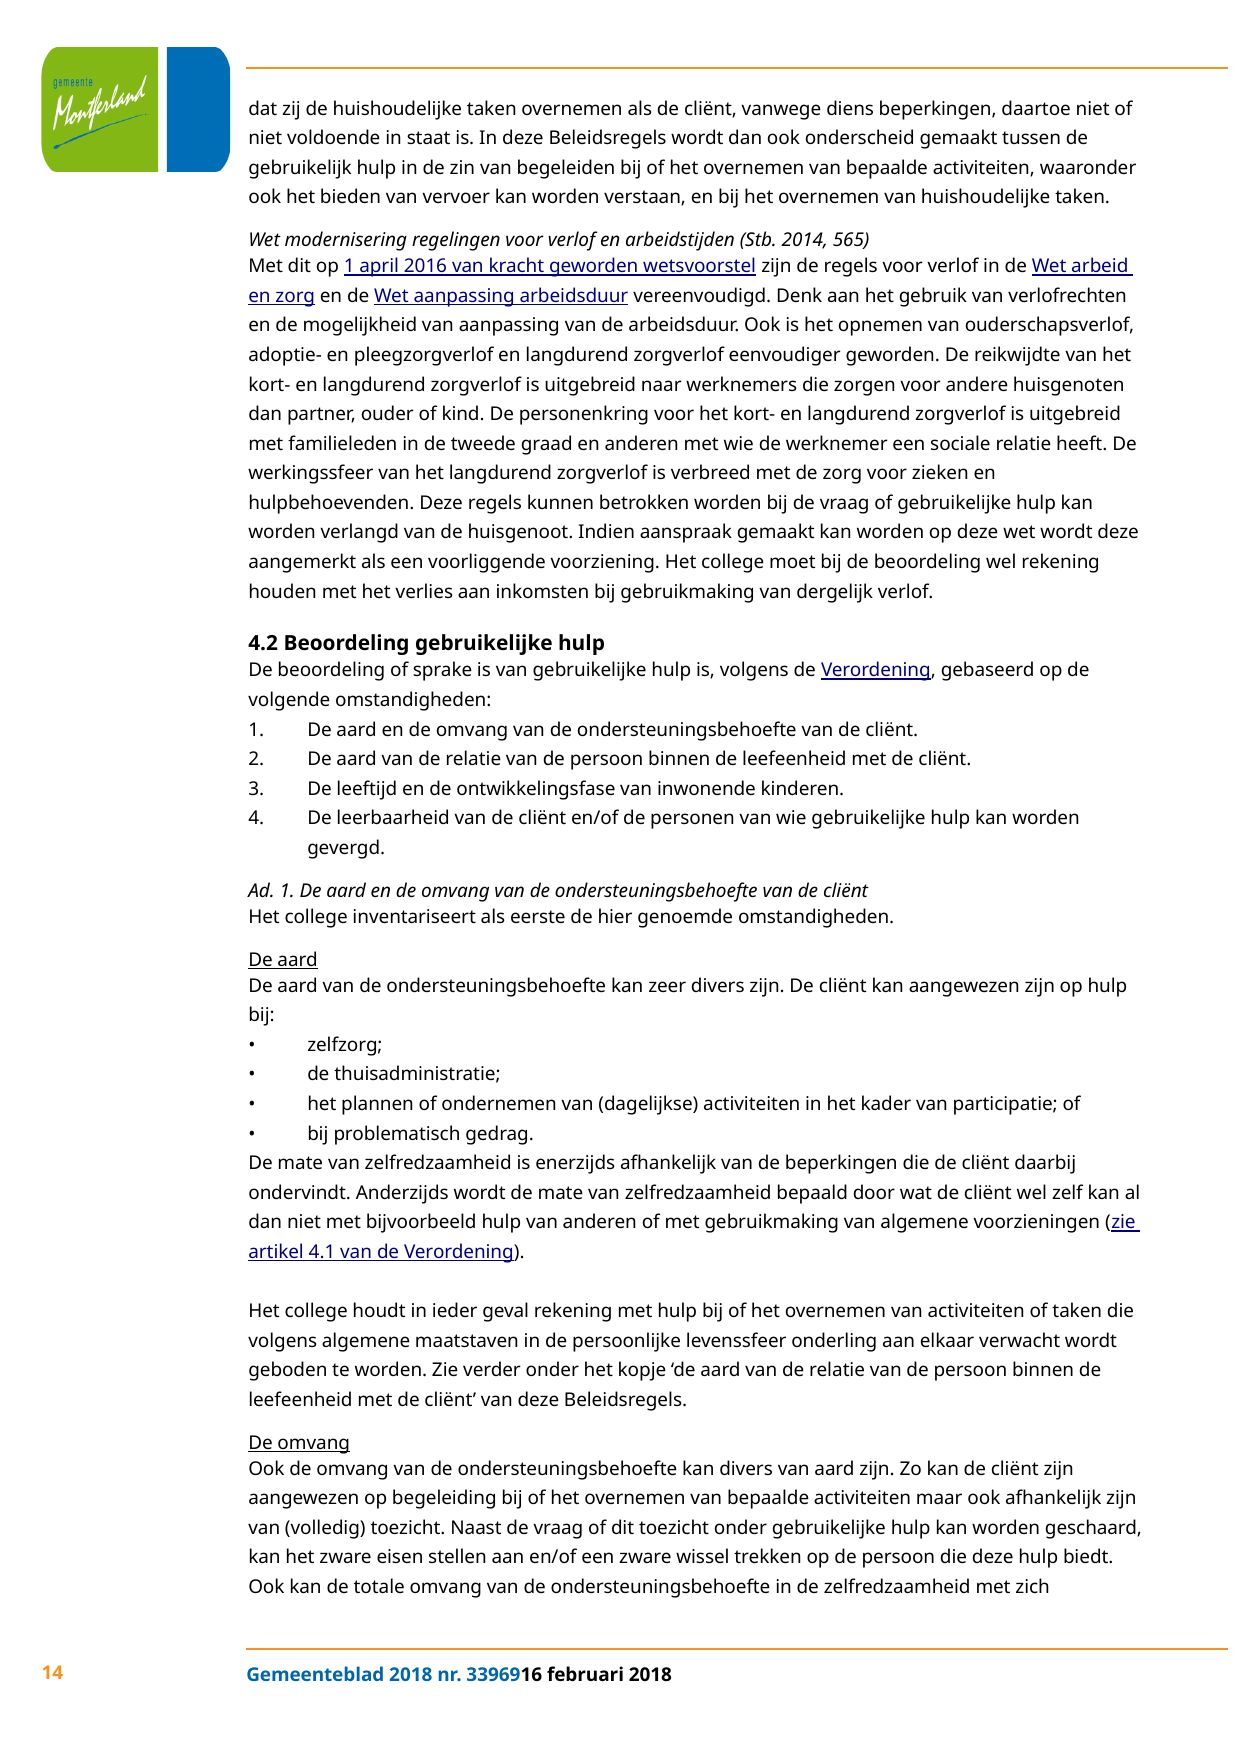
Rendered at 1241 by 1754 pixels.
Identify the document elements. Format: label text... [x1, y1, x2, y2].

text Ad. 1. De aard en de omvang van de ondersteuningsbehoefte van de cliënt [248, 877, 1152, 903]
text dat zij de huishoudelijke taken overnemen als de cliënt, vanwege diens beperkingen, daartoe niet of niet voldoende in staat is. In deze Beleidsregels wordt dan ook onderscheid gemaakt tussen de gebruikelijk hulp in de zin van begeleiden bij of het overnemen van bepaalde activiteiten, waaronder ook het bieden van vervoer kan worden verstaan, en bij het overnemen van huishoudelijke taken. [248, 95, 1152, 209]
list de thuisadministratie; [248, 1061, 1152, 1086]
text Het college inventariseert als eerste de hier genoemde omstandigheden. [248, 903, 1152, 929]
text Het college houdt in ieder geval rekening met hulp bij of het overnemen van activiteiten of taken die volgens algemene maatstaven in de persoonlijke levenssfeer onderling aan elkaar verwacht wordt geboden te worden. Zie verder onder het kopje ‘de aard van de relatie van de persoon binnen de leefeenheid met de cliënt’ van deze Beleidsregels. [248, 1297, 1152, 1412]
list zelfzorg; [248, 1031, 1152, 1057]
list De leeftijd en de ontwikkelingsfase van inwonende kinderen. [248, 775, 1152, 801]
picture [41, 47, 231, 172]
list De aard en de omvang van de ondersteuningsbehoefte van de cliënt. [248, 716, 1152, 742]
text De aard [248, 946, 1152, 972]
list bij problematisch gedrag. [248, 1120, 1152, 1146]
text Met dit op 1 april 2016 van kracht geworden wetsvoorstel zijn de regels voor verlof in de Wet arbeid en zorg en de Wet aanpassing arbeidsduur vereenvoudigd. Denk aan het gebruik van verlofrechten en de mogelijkheid van aanpassing van de arbeidsduur. Ook is het opnemen van ouderschapsverlof, adoptie- en pleegzorgverlof en langdurend zorgverlof eenvoudiger geworden. De reikwijdte van het kort- en langdurend zorgverlof is uitgebreid naar werknemers die zorgen voor andere huisgenoten dan partner, ouder of kind. De personenkring voor het kort- en langdurend zorgverlof is uitgebreid met familieleden in de tweede graad en anderen met wie de werknemer een sociale relatie heeft. De werkingssfeer van het langdurend zorgverlof is verbreed met de zorg voor zieken en hulpbehoevenden. Deze regels kunnen betrokken worden bij de vraag of gebruikelijke hulp kan worden verlangd van de huisgenoot. Indien aanspraak gemaakt kan worden op deze wet wordt deze aangemerkt als een voorliggende voorziening. Het college moet bij de beoordeling wel rekening houden met het verlies aan inkomsten bij gebruikmaking van dergelijk verlof. [248, 252, 1152, 603]
list het plannen of ondernemen van (dagelijkse) activiteiten in het kader van participatie; of [248, 1090, 1152, 1116]
text De aard van de ondersteuningsbehoefte kan zeer divers zijn. De cliënt kan aangewezen zijn op hulp bij: [248, 972, 1152, 1027]
text Ook de omvang van de ondersteuningsbehoefte kan divers van aard zijn. Zo kan de cliënt zijn aangewezen op begeleiding bij of het overnemen van bepaalde activiteiten maar ook afhankelijk zijn van (volledig) toezicht. Naast de vraag of dit toezicht onder gebruikelijke hulp kan worden geschaard, kan het zware eisen stellen aan en/of een zware wissel trekken op de persoon die deze hulp biedt. Ook kan de totale omvang van de ondersteuningsbehoefte in de zelfredzaamheid met zich [248, 1455, 1152, 1599]
list De leerbaarheid van de cliënt en/of de personen van wie gebruikelijke hulp kan worden gevergd. [248, 804, 1152, 860]
text De beoordeling of sprake is van gebruikelijke hulp is, volgens de Verordening, gebaseerd op de volgende omstandigheden: [248, 657, 1152, 712]
text 4.2 Beoordeling gebruikelijke hulp [248, 628, 1152, 657]
text De omvang [248, 1429, 1152, 1455]
text Wet modernisering regelingen voor verlof en arbeidstijden (Stb. 2014, 565) [248, 227, 1152, 252]
text De mate van zelfredzaamheid is enerzijds afhankelijk van de beperkingen die de cliënt daarbij ondervindt. Anderzijds wordt de mate van zelfredzaamheid bepaald door wat de cliënt wel zelf kan al dan niet met bijvoorbeeld hulp van anderen of met gebruikmaking van algemene voorzieningen (zie artikel 4.1 van de Verordening). [248, 1149, 1152, 1264]
list De aard van de relatie van de persoon binnen de leefeenheid met de cliënt. [248, 745, 1152, 771]
